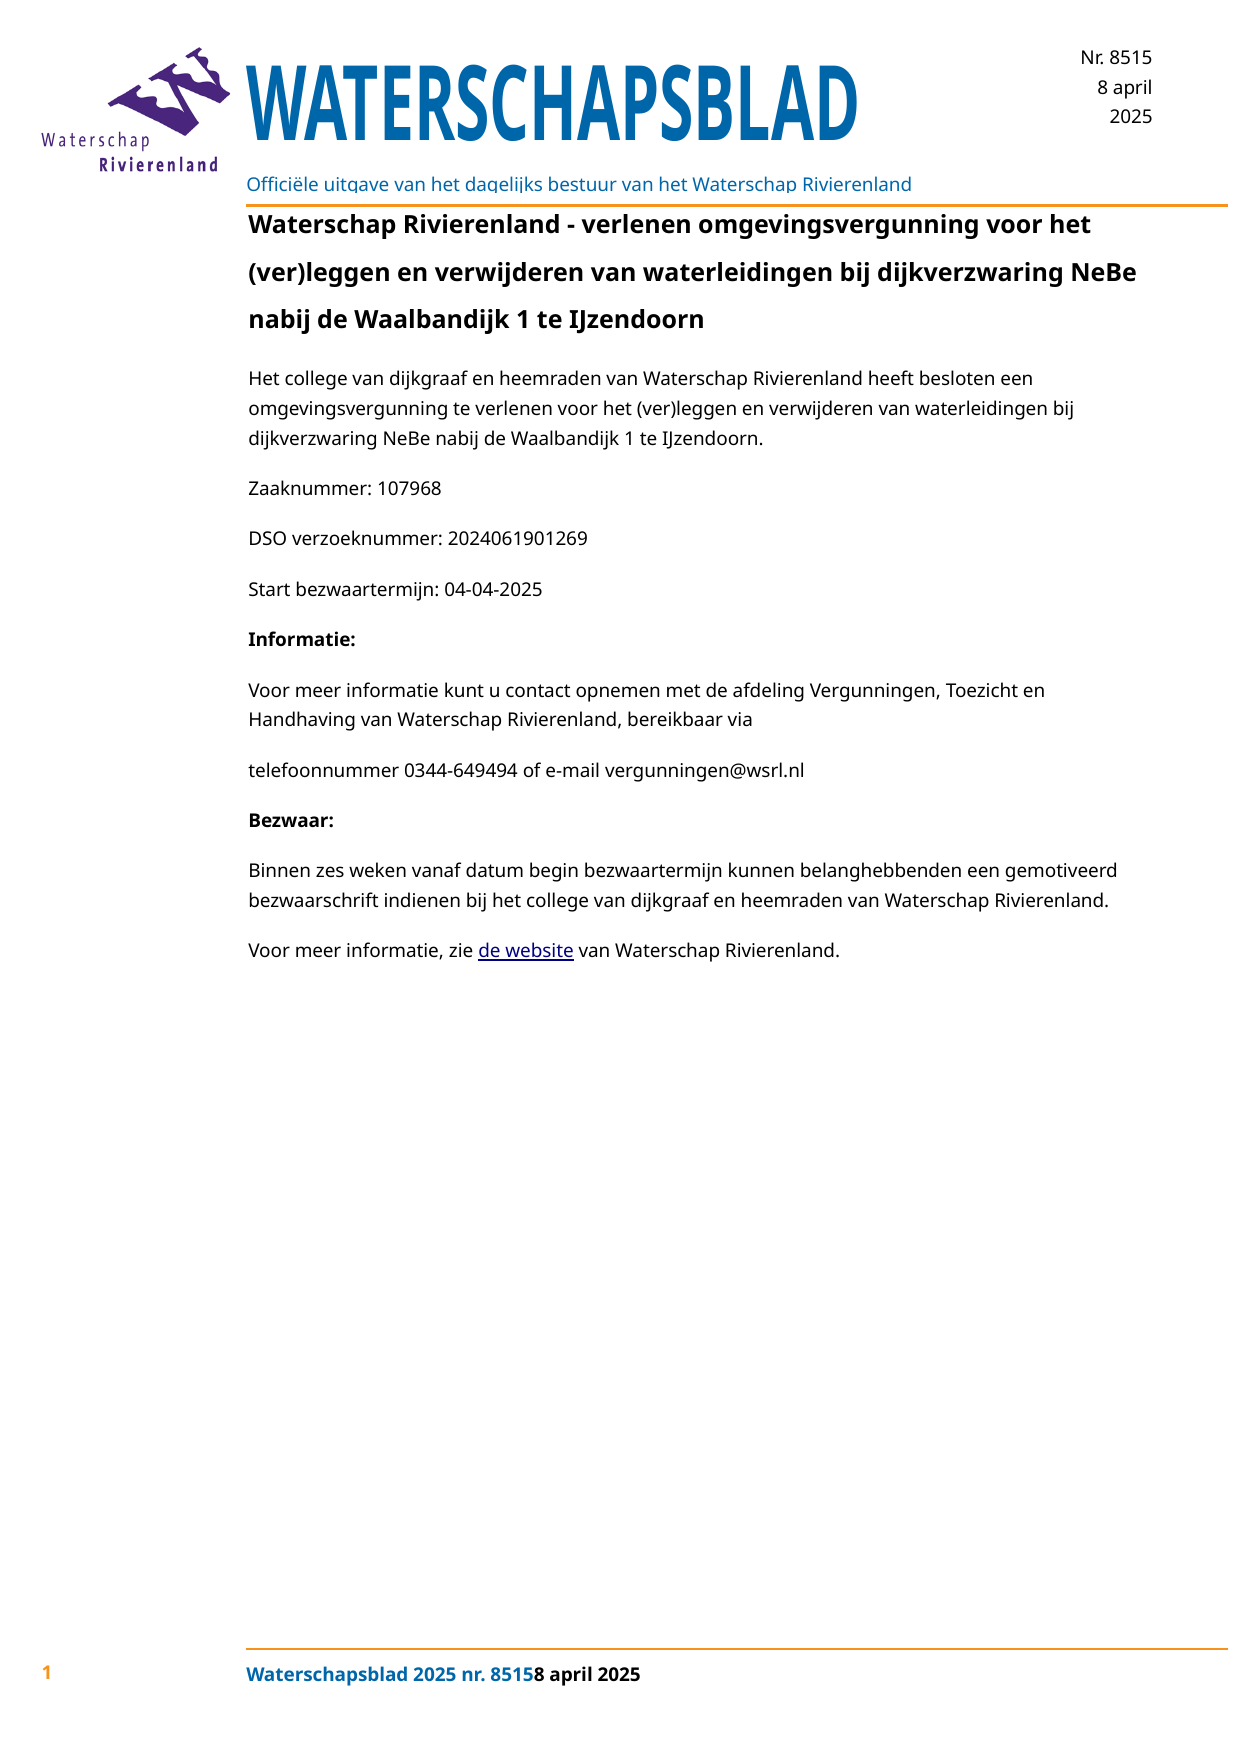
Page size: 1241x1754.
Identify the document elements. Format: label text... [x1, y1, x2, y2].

text Voor meer informatie, zie de website van Waterschap Rivierenland. [248, 938, 1152, 963]
picture [41, 47, 231, 172]
text Informatie: [248, 626, 1152, 652]
text telefoonnummer 0344-649494 of e-mail vergunningen@wsrl.nl [248, 757, 1152, 782]
text Start bezwaartermijn: 04-04-2025 [248, 576, 1152, 602]
text DSO verzoeknummer: 2024061901269 [248, 526, 1152, 551]
text Zaaknummer: 107968 [248, 475, 1152, 501]
text Het college van dijkgraaf en heemraden van Waterschap Rivierenland heeft besloten een omgevingsvergunning te verlenen voor het (ver)leggen en verwijderen van waterleidingen bij dijkverzwaring NeBe nabij de Waalbandijk 1 te IJzendoorn. [248, 366, 1152, 450]
text Binnen zes weken vanaf datum begin bezwaartermijn kunnen belanghebbenden een gemotiveerd bezwaarschrift indienen bij het college van dijkgraaf en heemraden van Waterschap Rivierenland. [248, 858, 1152, 913]
text Voor meer informatie kunt u contact opnemen met de afdeling Vergunningen, Toezicht en Handhaving van Waterschap Rivierenland, bereikbaar via [248, 677, 1152, 732]
text Waterschap Rivierenland - verlenen omgevingsvergunning voor het (ver)leggen en verwijderen van waterleidingen bij dijkverzwaring NeBe nabij de Waalbandijk 1 te IJzendoorn [248, 207, 1152, 336]
text Bezwaar: [248, 807, 1152, 833]
